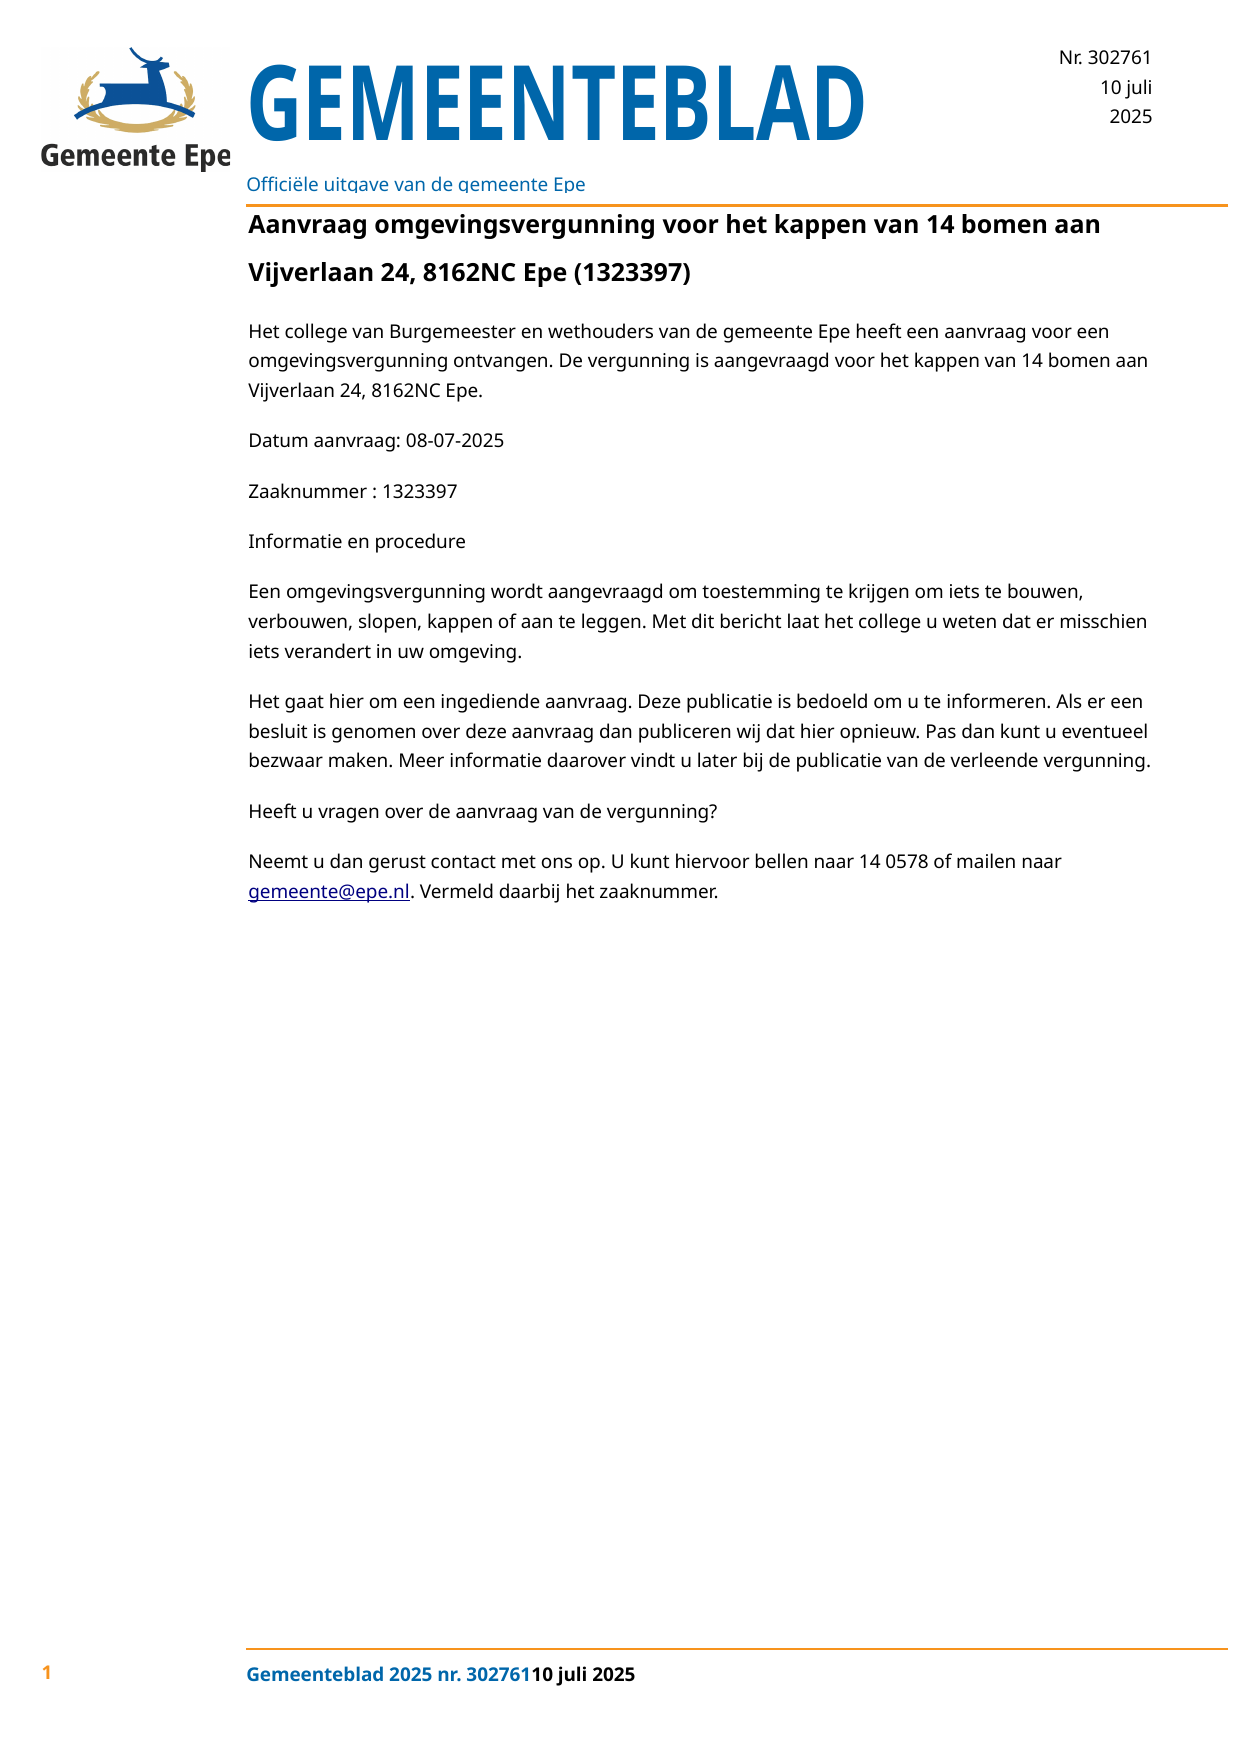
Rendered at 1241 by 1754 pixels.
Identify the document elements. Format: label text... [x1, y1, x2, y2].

text Heeft u vragen over de aanvraag van de vergunning? [248, 798, 1152, 824]
text Zaaknummer : 1323397 [248, 478, 1152, 504]
text Neemt u dan gerust contact met ons op. U kunt hiervoor bellen naar 14 0578 of mailen naar gemeente@epe.nl. Vermeld daarbij het zaaknummer. [248, 848, 1152, 904]
picture [41, 47, 231, 172]
text Datum aanvraag: 08-07-2025 [248, 427, 1152, 453]
text Informatie en procedure [248, 528, 1152, 554]
text Aanvraag omgevingsvergunning voor het kappen van 14 bomen aan Vijverlaan 24, 8162NC Epe (1323397) [248, 207, 1152, 288]
text Het college van Burgemeester en wethouders van de gemeente Epe heeft een aanvraag voor een omgevingsvergunning ontvangen. De vergunning is aangevraagd voor het kappen van 14 bomen aan Vijverlaan 24, 8162NC Epe. [248, 318, 1152, 403]
text Een omgevingsvergunning wordt aangevraagd om toestemming te krijgen om iets te bouwen, verbouwen, slopen, kappen of aan te leggen. Met dit bericht laat het college u weten dat er misschien iets verandert in uw omgeving. [248, 579, 1152, 664]
text Het gaat hier om een ingediende aanvraag. Deze publicatie is bedoeld om u te informeren. Als er een besluit is genomen over deze aanvraag dan publiceren wij dat hier opnieuw. Pas dan kunt u eventueel bezwaar maken. Meer informatie daarover vindt u later bij de publicatie van de verleende vergunning. [248, 688, 1152, 773]
